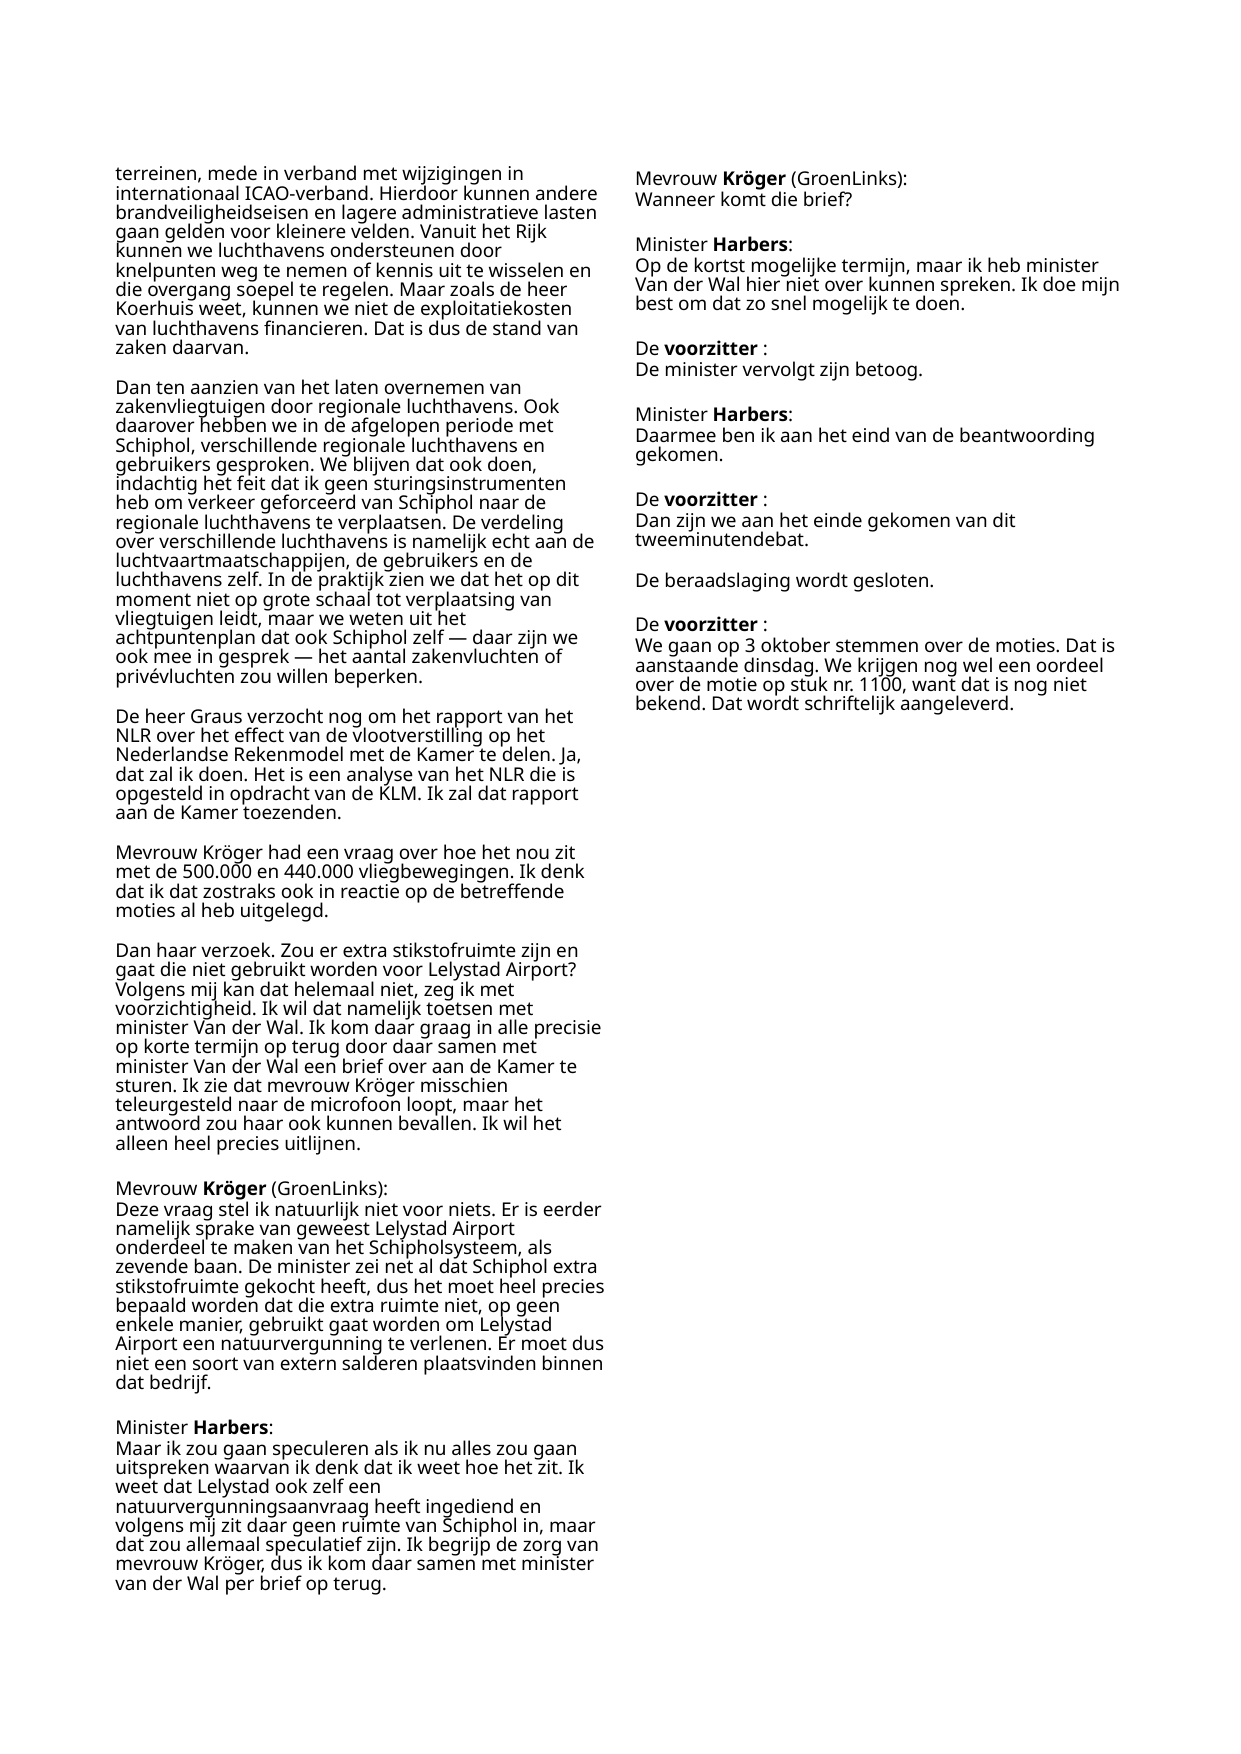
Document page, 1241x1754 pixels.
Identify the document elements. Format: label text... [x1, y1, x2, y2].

text terreinen, mede in verband met wijzigingen in internationaal ICAO-verband. Hierdoor kunnen andere brandveiligheidseisen en lagere administratieve lasten gaan gelden voor kleinere velden. Vanuit het Rijk kunnen we luchthavens ondersteunen door knelpunten weg te nemen of kennis uit te wisselen en die overgang soepel te regelen. Maar zoals de heer Koerhuis weet, kunnen we niet de exploitatiekosten van luchthavens financieren. Dat is dus de stand van zaken daarvan. [115, 165, 605, 358]
text Mevrouw Kröger (GroenLinks): [115, 1175, 605, 1201]
text Minister Harbers: [115, 1414, 605, 1440]
text Dan zijn we aan het einde gekomen van dit tweeminutendebat. [635, 512, 1125, 551]
text Mevrouw Kröger (GroenLinks): [635, 165, 1125, 191]
text De minister vervolgt zijn betoog. [635, 361, 1125, 381]
text Wanneer komt die brief? [635, 191, 1125, 210]
text Op de kortst mogelijke termijn, maar ik heb minister Van der Wal hier niet over kunnen spreken. Ik doe mijn best om dat zo snel mogelijk te doen. [635, 257, 1125, 315]
text De voorzitter : [635, 336, 1125, 361]
text We gaan op 3 oktober stemmen over de moties. Dat is aanstaande dinsdag. We krijgen nog wel een oordeel over de motie op stuk nr. 1100, want dat is nog niet bekend. Dat wordt schriftelijk aangeleverd. [635, 637, 1125, 714]
text Maar ik zou gaan speculeren als ik nu alles zou gaan uitspreken waarvan ik denk dat ik weet hoe het zit. Ik weet dat Lelystad ook zelf een natuurvergunningsaanvraag heeft ingediend en volgens mij zit daar geen ruimte van Schiphol in, maar dat zou allemaal speculatief zijn. Ik begrijp de zorg van mevrouw Kröger, dus ik kom daar samen met minister van der Wal per brief op terug. [115, 1440, 605, 1594]
text Deze vraag stel ik natuurlijk niet voor niets. Er is eerder namelijk sprake van geweest Lelystad Airport onderdeel te maken van het Schipholsysteem, als zevende baan. De minister zei net al dat Schiphol extra stikstofruimte gekocht heeft, dus het moet heel precies bepaald worden dat die extra ruimte niet, op geen enkele manier, gebruikt gaat worden om Lelystad Airport een natuurvergunning te verlenen. Er moet dus niet een soort van extern salderen plaatsvinden binnen dat bedrijf. [115, 1201, 605, 1393]
text Minister Harbers: [635, 231, 1125, 257]
text Daarmee ben ik aan het eind van de beantwoording gekomen. [635, 427, 1125, 466]
text Minister Harbers: [635, 401, 1125, 427]
text Mevrouw Kröger had een vraag over hoe het nou zit met de 500.000 en 440.000 vliegbewegingen. Ik denk dat ik dat zostraks ook in reactie op de betreffende moties al heb uitgelegd. [115, 844, 605, 921]
text De beraadslaging wordt gesloten. [635, 572, 1125, 591]
text Dan ten aanzien van het laten overnemen van zakenvliegtuigen door regionale luchthavens. Ook daarover hebben we in de afgelopen periode met Schiphol, verschillende regionale luchthavens en gebruikers gesproken. We blijven dat ook doen, indachtig het feit dat ik geen sturingsinstrumenten heb om verkeer geforceerd van Schiphol naar de regionale luchthavens te verplaatsen. De verdeling over verschillende luchthavens is namelijk echt aan de luchtvaartmaatschappijen, de gebruikers en de luchthavens zelf. In de praktijk zien we dat het op dit moment niet op grote schaal tot verplaatsing van vliegtuigen leidt, maar we weten uit het achtpuntenplan dat ook Schiphol zelf — daar zijn we ook mee in gesprek — het aantal zakenvluchten of privévluchten zou willen beperken. [115, 379, 605, 687]
text De heer Graus verzocht nog om het rapport van het NLR over het effect van de vlootverstilling op het Nederlandse Rekenmodel met de Kamer te delen. Ja, dat zal ik doen. Het is een analyse van het NLR die is opgesteld in opdracht van de KLM. Ik zal dat rapport aan de Kamer toezenden. [115, 708, 605, 823]
text De voorzitter : [635, 612, 1125, 637]
text De voorzitter : [635, 486, 1125, 512]
text Dan haar verzoek. Zou er extra stikstofruimte zijn en gaat die niet gebruikt worden voor Lelystad Airport? Volgens mij kan dat helemaal niet, zeg ik met voorzichtigheid. Ik wil dat namelijk toetsen met minister Van der Wal. Ik kom daar graag in alle precisie op korte termijn op terug door daar samen met minister Van der Wal een brief over aan de Kamer te sturen. Ik zie dat mevrouw Kröger misschien teleurgesteld naar de microfoon loopt, maar het antwoord zou haar ook kunnen bevallen. Ik wil het alleen heel precies uitlijnen. [115, 942, 605, 1154]
